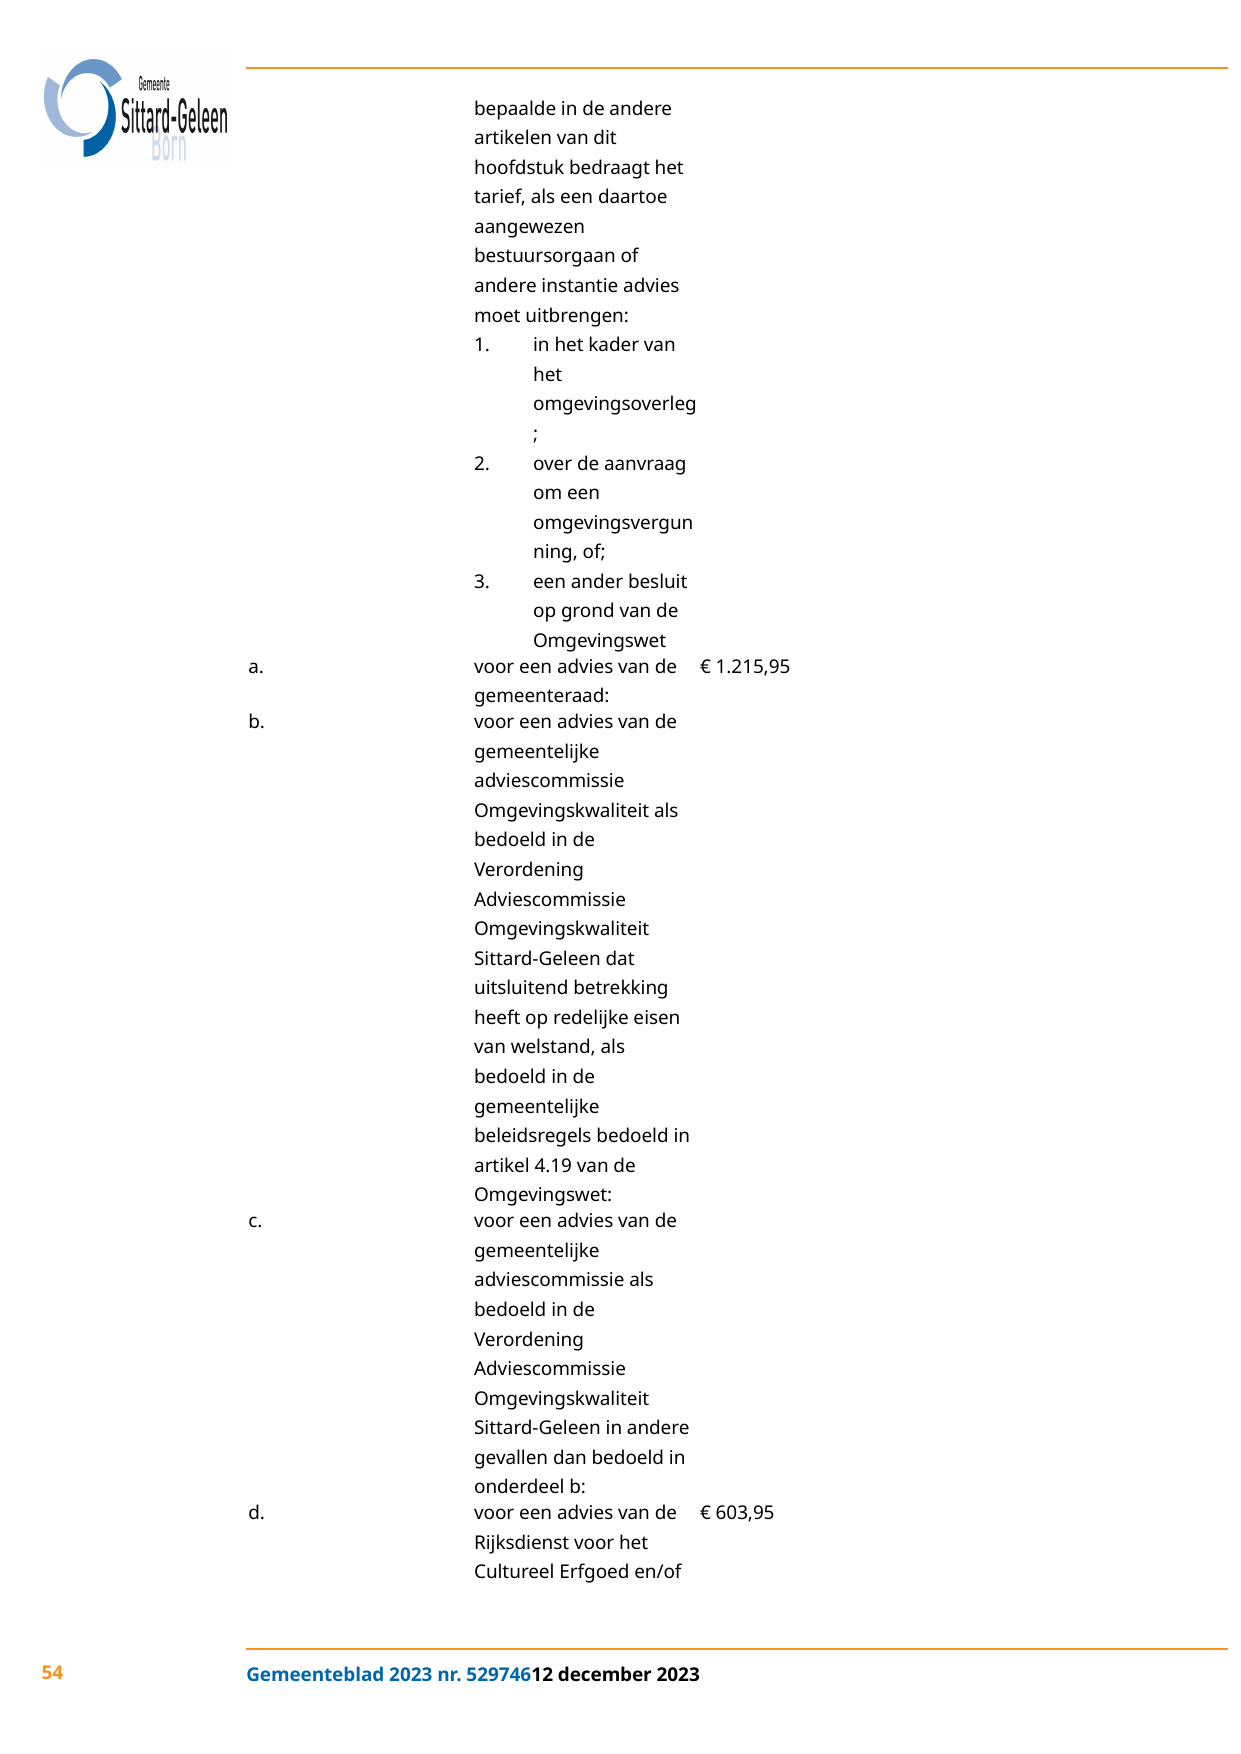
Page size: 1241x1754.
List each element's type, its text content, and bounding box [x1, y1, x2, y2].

table_cell [700, 95, 926, 653]
table_cell € 603,95 [700, 1499, 926, 1584]
table_cell a. [248, 653, 474, 708]
table_cell [926, 95, 1152, 653]
table_cell c. [248, 1208, 474, 1499]
picture [41, 47, 231, 172]
table_cell voor een advies van de Rijksdienst voor het Cultureel Erfgoed en/of [474, 1499, 700, 1584]
table_cell € 1.215,95 [700, 653, 926, 708]
table_cell bepaalde in de andere artikelen van dit hoofdstuk bedraagt het tarief, als een daartoe aangewezen bestuursorgaan of andere instantie advies moet uitbrengen: in het kader van het omgevingsoverleg; over de aanvraag om een omgevingsvergunning, of; een ander besluit op grond van de Omgevingswet [474, 95, 700, 653]
table_cell d. [248, 1499, 474, 1584]
table_cell voor een advies van de gemeentelijke adviescommissie als bedoeld in de Verordening Adviescommissie Omgevingskwaliteit Sittard-Geleen in andere gevallen dan bedoeld in onderdeel b: [474, 1208, 700, 1499]
table_cell [248, 95, 474, 653]
table_cell b. [248, 708, 474, 1207]
table_cell [926, 1499, 1152, 1584]
table_cell [926, 708, 1152, 1207]
table_cell [926, 653, 1152, 708]
table_cell voor een advies van de gemeentelijke adviescommissie Omgevingskwaliteit als bedoeld in de Verordening Adviescommissie Omgevingskwaliteit Sittard-Geleen dat uitsluitend betrekking heeft op redelijke eisen van welstand, als bedoeld in de gemeentelijke beleidsregels bedoeld in artikel 4.19 van de Omgevingswet: [474, 708, 700, 1207]
table_cell voor een advies van de gemeenteraad: [474, 653, 700, 708]
table_cell [926, 1208, 1152, 1499]
table_cell [700, 1208, 926, 1499]
table_cell [700, 708, 926, 1207]
